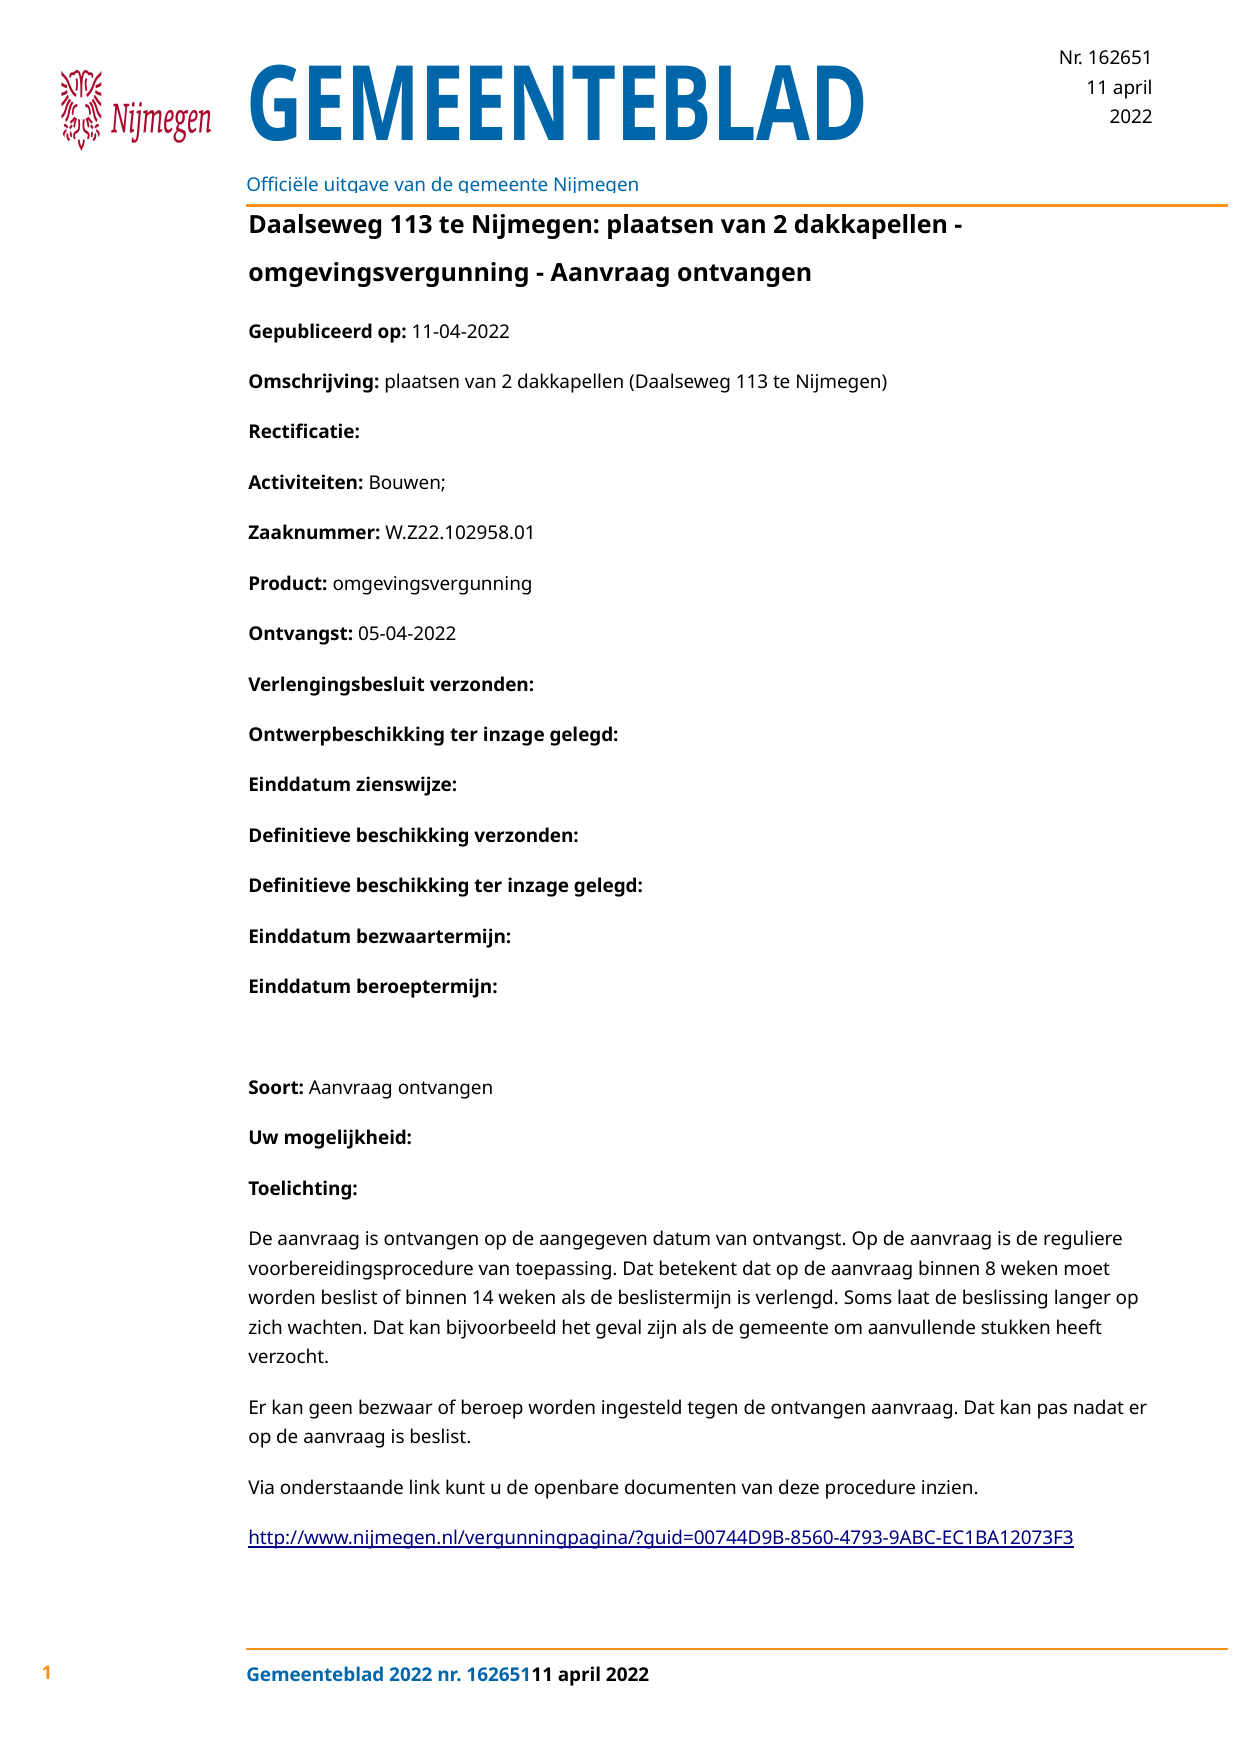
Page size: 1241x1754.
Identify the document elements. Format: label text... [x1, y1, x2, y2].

text Definitieve beschikking ter inzage gelegd: [248, 872, 1152, 898]
text Gepubliceerd op: 11-04-2022 [248, 318, 1152, 344]
text Zaaknummer: W.Z22.102958.01 [248, 519, 1152, 545]
text Soort: Aanvraag ontvangen [248, 1074, 1152, 1100]
text Toelichting: [248, 1175, 1152, 1201]
text Er kan geen bezwaar of beroep worden ingesteld tegen de ontvangen aanvraag. Dat kan pas nadat er op de aanvraag is beslist. [248, 1394, 1152, 1449]
text Ontwerpbeschikking ter inzage gelegd: [248, 721, 1152, 747]
text Daalseweg 113 te Nijmegen: plaatsen van 2 dakkapellen - omgevingsvergunning - Aanvraag ontvangen [248, 207, 1152, 288]
text Einddatum beroeptermijn: [248, 973, 1152, 999]
text Verlengingsbesluit verzonden: [248, 671, 1152, 697]
text Einddatum zienswijze: [248, 772, 1152, 797]
text Activiteiten: Bouwen; [248, 469, 1152, 495]
text Via onderstaande link kunt u de openbare documenten van deze procedure inzien. [248, 1474, 1152, 1500]
text Definitieve beschikking verzonden: [248, 822, 1152, 848]
text Uw mogelijkheid: [248, 1124, 1152, 1150]
text Product: omgevingsvergunning [248, 570, 1152, 596]
picture [41, 47, 231, 172]
text http://www.nijmegen.nl/vergunningpagina/?guid=00744D9B-8560-4793-9ABC-EC1BA12073F3 [248, 1524, 1152, 1550]
text De aanvraag is ontvangen op de aangegeven datum van ontvangst. Op de aanvraag is de reguliere voorbereidingsprocedure van toepassing. Dat betekent dat op de aanvraag binnen 8 weken moet worden beslist of binnen 14 weken als de beslistermijn is verlengd. Soms laat de beslissing langer op zich wachten. Dat kan bijvoorbeeld het geval zijn als de gemeente om aanvullende stukken heeft verzocht. [248, 1225, 1152, 1369]
text Einddatum bezwaartermijn: [248, 923, 1152, 949]
text Omschrijving: plaatsen van 2 dakkapellen (Daalseweg 113 te Nijmegen) [248, 368, 1152, 394]
text Rectificatie: [248, 419, 1152, 444]
text Ontvangst: 05-04-2022 [248, 620, 1152, 646]
